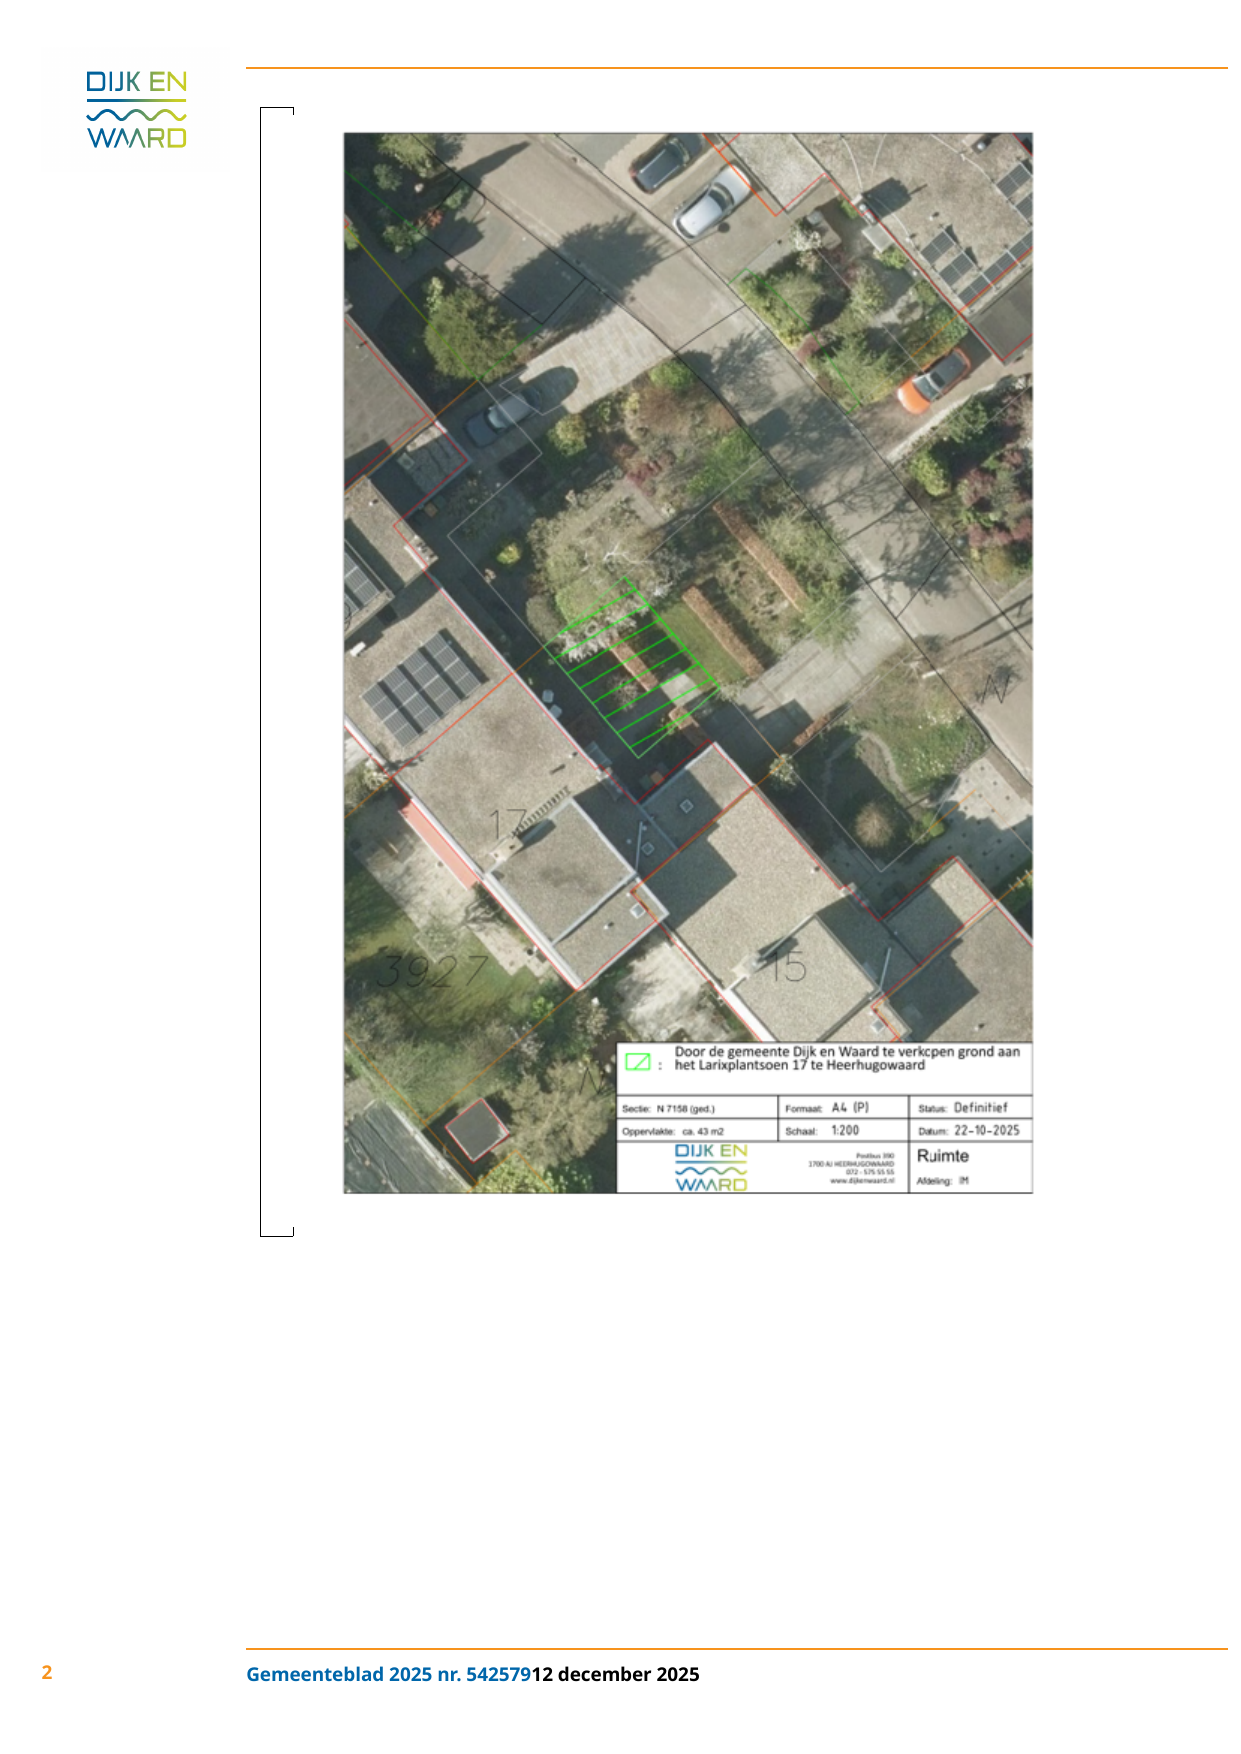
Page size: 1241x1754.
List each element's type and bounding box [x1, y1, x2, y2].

picture [268, 115, 1173, 1227]
picture [41, 47, 231, 172]
